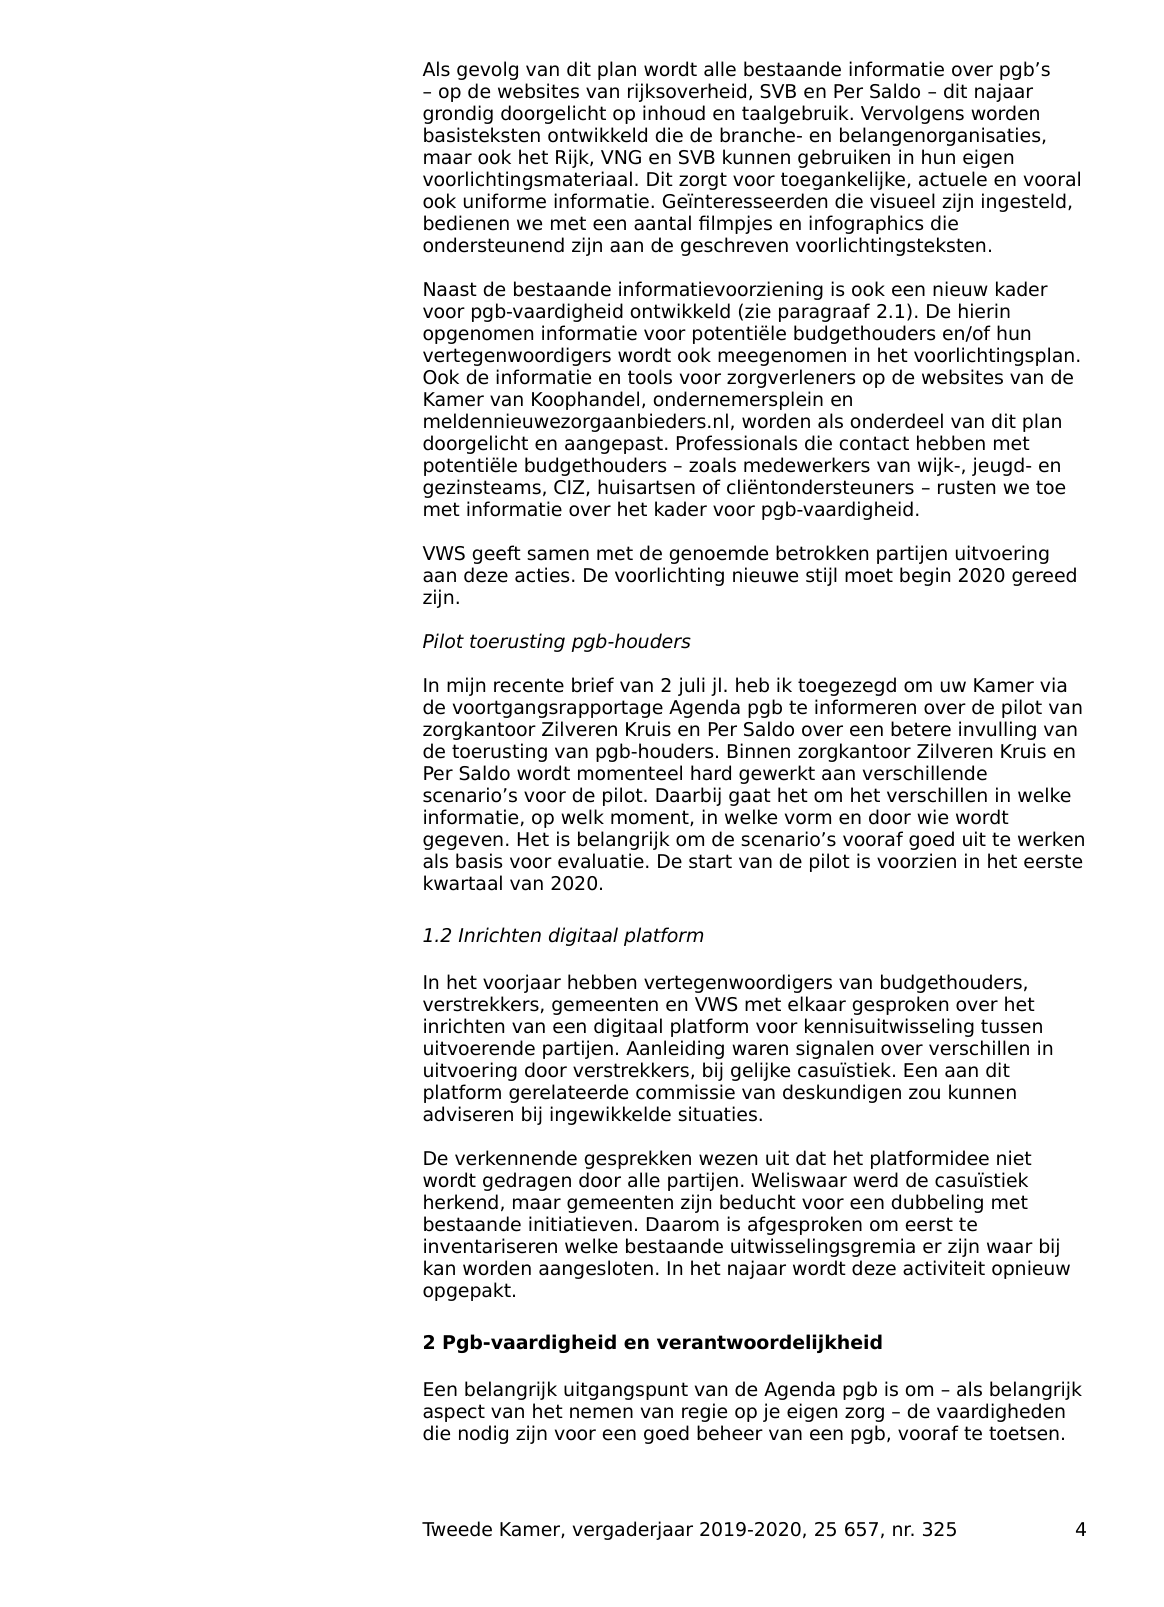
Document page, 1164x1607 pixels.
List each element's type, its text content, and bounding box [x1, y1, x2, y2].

text In het voorjaar hebben vertegenwoordigers van budgethouders, verstrekkers, gemeenten en VWS met elkaar gesproken over het inrichten van een digitaal platform voor kennisuitwisseling tussen uitvoerende partijen. Aanleiding waren signalen over verschillen in uitvoering door verstrekkers, bij gelijke casuïstiek. Een aan dit platform gerelateerde commissie van deskundigen zou kunnen adviseren bij ingewikkelde situaties. [422, 972, 1087, 1126]
text Naast de bestaande informatievoorziening is ook een nieuw kader voor pgb-vaardigheid ontwikkeld (zie paragraaf 2.1). De hierin opgenomen informatie voor potentiële budgethouders en/of hun vertegenwoordigers wordt ook meegenomen in het voorlichtingsplan. Ook de informatie en tools voor zorgverleners op de websites van de Kamer van Koophandel, ondernemersplein en meldennieuwezorgaanbieders.nl, worden als onderdeel van dit plan doorgelicht en aangepast. Professionals die contact hebben met potentiële budgethouders – zoals medewerkers van wijk-, jeugd- en gezinsteams, CIZ, huisartsen of cliëntondersteuners – rusten we toe met informatie over het kader voor pgb-vaardigheid. [422, 279, 1087, 521]
text Als gevolg van dit plan wordt alle bestaande informatie over pgb’s – op de websites van rijksoverheid, SVB en Per Saldo – dit najaar grondig doorgelicht op inhoud en taalgebruik. Vervolgens worden basisteksten ontwikkeld die de branche- en belangenorganisaties, maar ook het Rijk, VNG en SVB kunnen gebruiken in hun eigen voorlichtingsmateriaal. Dit zorgt voor toegankelijke, actuele en vooral ook uniforme informatie. Geïnteresseerden die visueel zijn ingesteld, bedienen we met een aantal filmpjes en infographics die ondersteunend zijn aan de geschreven voorlichtingsteksten. [422, 59, 1087, 257]
text Een belangrijk uitgangspunt van de Agenda pgb is om – als belangrijk aspect van het nemen van regie op je eigen zorg – de vaardigheden die nodig zijn voor een goed beheer van een pgb, vooraf te toetsen. [422, 1379, 1087, 1445]
subtitle 2 Pgb-vaardigheid en verantwoordelijkheid [422, 1332, 1087, 1354]
subtitle Pilot toerusting pgb-houders [422, 631, 1087, 653]
text In mijn recente brief van 2 juli jl. heb ik toegezegd om uw Kamer via de voortgangsrapportage Agenda pgb te informeren over de pilot van zorgkantoor Zilveren Kruis en Per Saldo over een betere invulling van de toerusting van pgb-houders. Binnen zorgkantoor Zilveren Kruis en Per Saldo wordt momenteel hard gewerkt aan verschillende scenario’s voor de pilot. Daarbij gaat het om het verschillen in welke informatie, op welk moment, in welke vorm en door wie wordt gegeven. Het is belangrijk om de scenario’s vooraf goed uit te werken als basis voor evaluatie. De start van de pilot is voorzien in het eerste kwartaal van 2020. [422, 675, 1087, 895]
subtitle 1.2 Inrichten digitaal platform [422, 925, 1087, 947]
text VWS geeft samen met de genoemde betrokken partijen uitvoering aan deze acties. De voorlichting nieuwe stijl moet begin 2020 gereed zijn. [422, 543, 1087, 609]
text De verkennende gesprekken wezen uit dat het platformidee niet wordt gedragen door alle partijen. Weliswaar werd de casuïstiek herkend, maar gemeenten zijn beducht voor een dubbeling met bestaande initiatieven. Daarom is afgesproken om eerst te inventariseren welke bestaande uitwisselingsgremia er zijn waar bij kan worden aangesloten. In het najaar wordt deze activiteit opnieuw opgepakt. [422, 1148, 1087, 1302]
